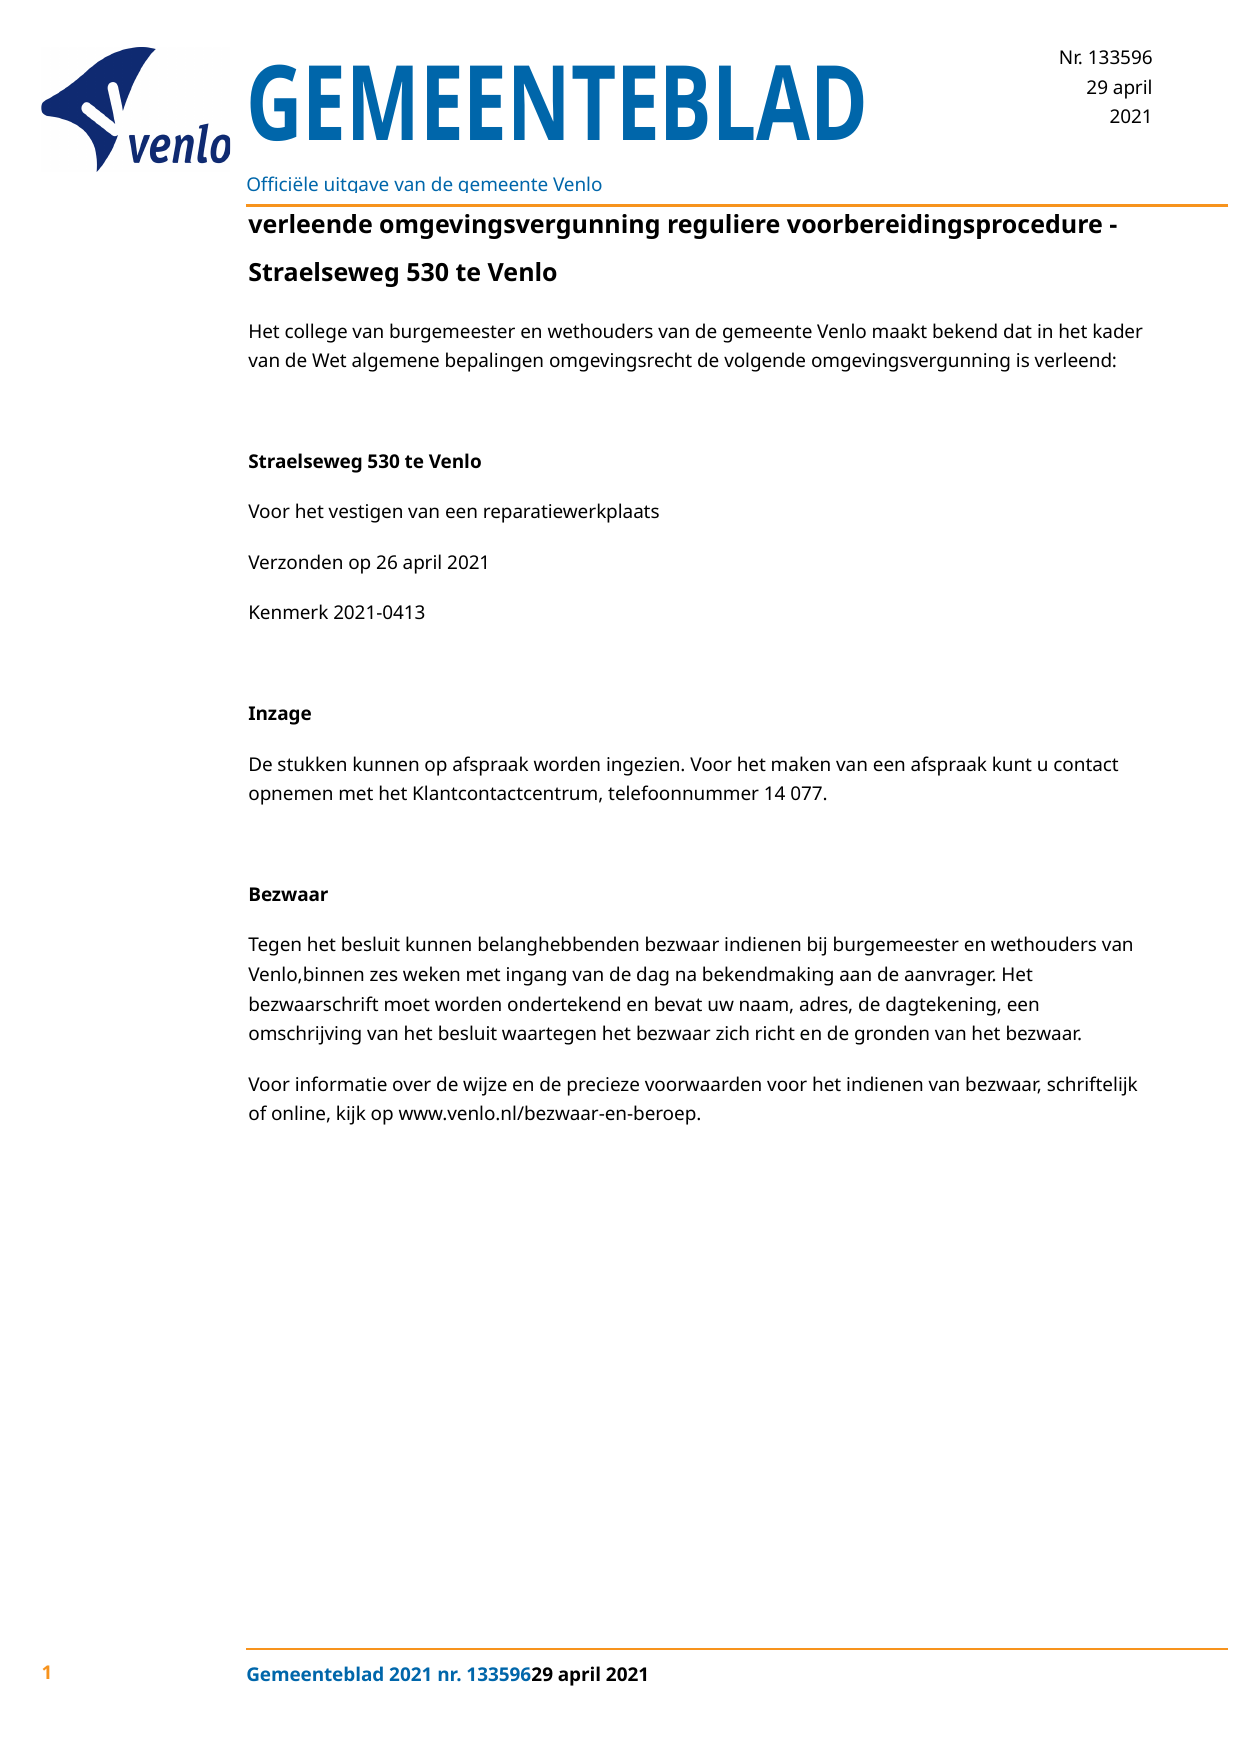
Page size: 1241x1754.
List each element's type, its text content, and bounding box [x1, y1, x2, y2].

text Voor het vestigen van een reparatiewerkplaats [248, 499, 1152, 524]
text Het college van burgemeester en wethouders van de gemeente Venlo maakt bekend dat in het kader van de Wet algemene bepalingen omgevingsrecht de volgende omgevingsvergunning is verleend: [248, 318, 1152, 373]
text De stukken kunnen op afspraak worden ingezien. Voor het maken van een afspraak kunt u contact opnemen met het Klantcontactcentrum, telefoonnummer 14 077. [248, 751, 1152, 806]
text Kenmerk 2021-0413 [248, 599, 1152, 625]
text Voor informatie over de wijze en de precieze voorwaarden voor het indienen van bezwaar, schriftelijk of online, kijk op www.venlo.nl/bezwaar-en-beroep. [248, 1071, 1152, 1126]
text Bezwaar [248, 881, 1152, 907]
text Inzage [248, 700, 1152, 726]
text verleende omgevingsvergunning reguliere voorbereidingsprocedure - Straelseweg 530 te Venlo [248, 207, 1152, 288]
picture [41, 47, 231, 172]
text Straelseweg 530 te Venlo [248, 448, 1152, 474]
text Verzonden op 26 april 2021 [248, 549, 1152, 575]
text Tegen het besluit kunnen belanghebbenden bezwaar indienen bij burgemeester en wethouders van Venlo,binnen zes weken met ingang van de dag na bekendmaking aan de aanvrager. Het bezwaarschrift moet worden ondertekend en bevat uw naam, adres, de dagtekening, een omschrijving van het besluit waartegen het bezwaar zich richt en de gronden van het bezwaar. [248, 932, 1152, 1046]
